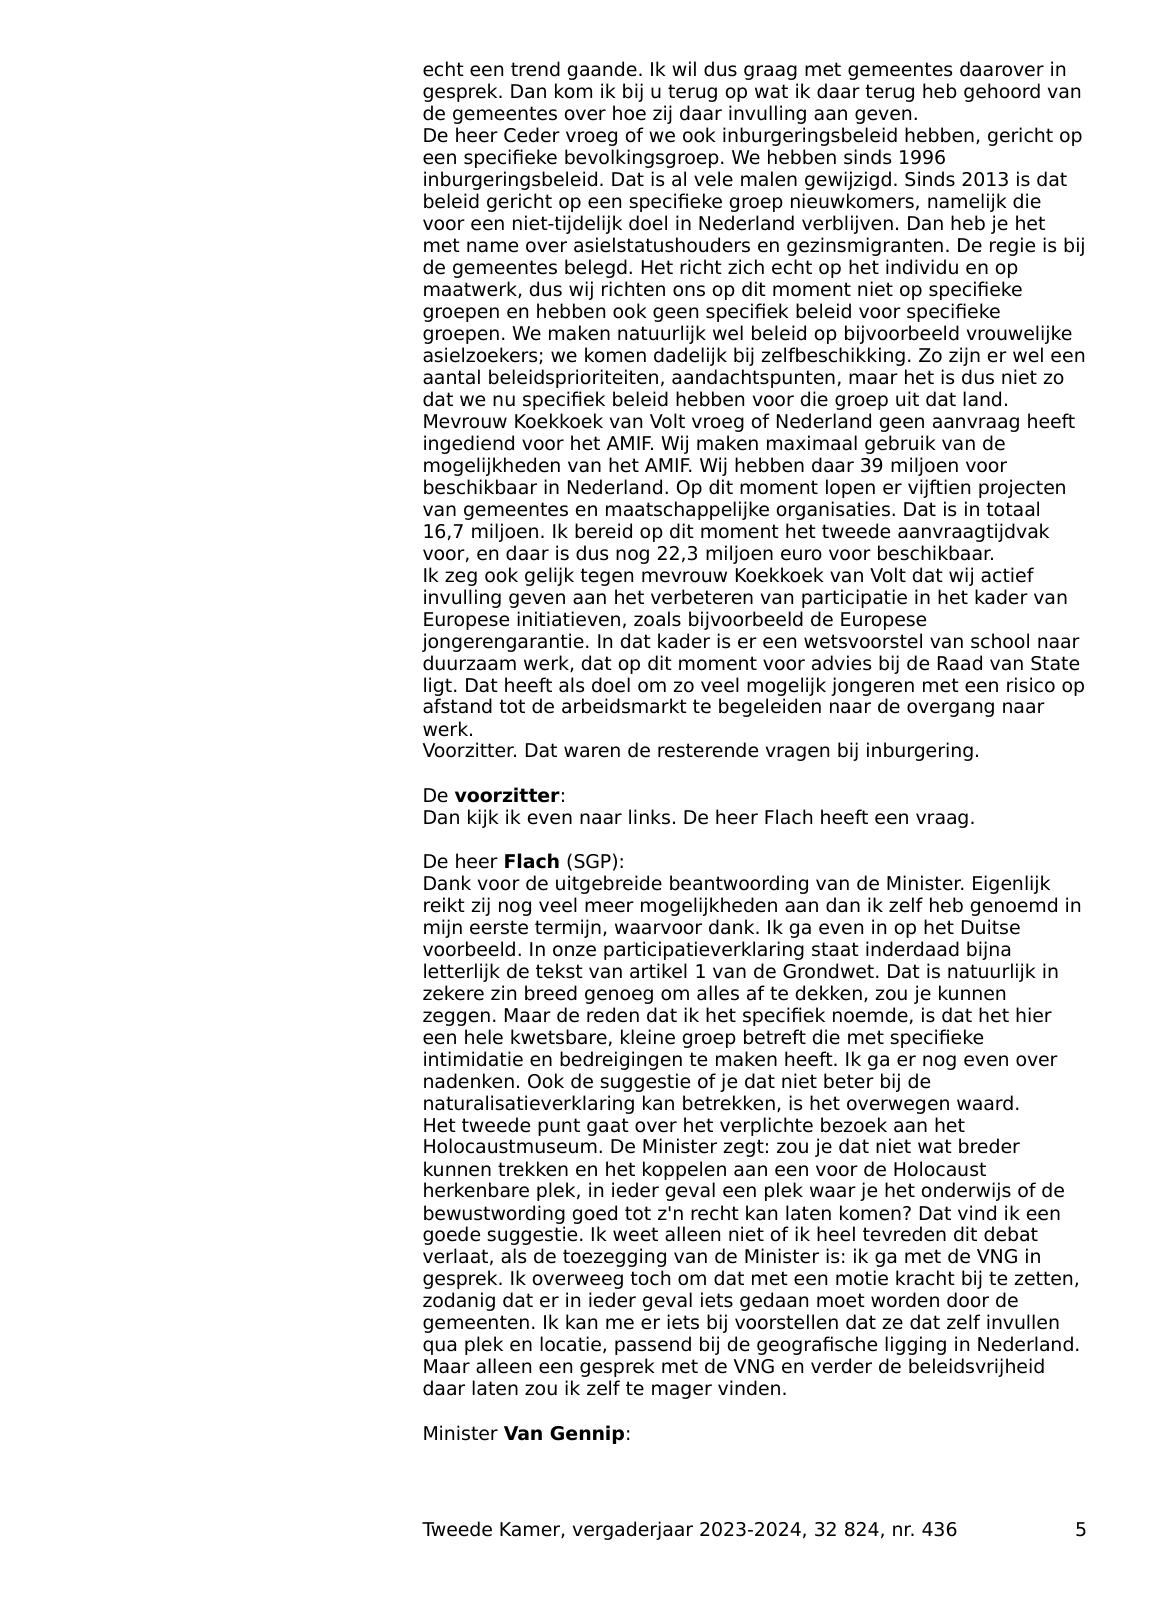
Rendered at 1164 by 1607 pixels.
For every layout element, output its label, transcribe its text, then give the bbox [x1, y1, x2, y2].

text Dan kijk ik even naar links. De heer Flach heeft een vraag. [422, 807, 1087, 828]
text Het tweede punt gaat over het verplichte bezoek aan het Holocaustmuseum. De Minister zegt: zou je dat niet wat breder kunnen trekken en het koppelen aan een voor de Holocaust herkenbare plek, in ieder geval een plek waar je het onderwijs of de bewustwording goed tot z'n recht kan laten komen? Dat vind ik een goede suggestie. Ik weet alleen niet of ik heel tevreden dit debat verlaat, als de toezegging van de Minister is: ik ga met de VNG in gesprek. Ik overweeg toch om dat met een motie kracht bij te zetten, zodanig dat er in ieder geval iets gedaan moet worden door de gemeenten. Ik kan me er iets bij voorstellen dat ze dat zelf invullen qua plek en locatie, passend bij de geografische ligging in Nederland. Maar alleen een gesprek met de VNG en verder de beleidsvrijheid daar laten zou ik zelf te mager vinden. [422, 1114, 1087, 1400]
text Minister Van Gennip: [422, 1422, 1087, 1444]
text Voorzitter. Dat waren de resterende vragen bij inburgering. [422, 740, 1087, 762]
text De heer Flach (SGP): [422, 851, 1087, 873]
text Dank voor de uitgebreide beantwoording van de Minister. Eigenlijk reikt zij nog veel meer mogelijkheden aan dan ik zelf heb genoemd in mijn eerste termijn, waarvoor dank. Ik ga even in op het Duitse voorbeeld. In onze participatieverklaring staat inderdaad bijna letterlijk de tekst van artikel 1 van de Grondwet. Dat is natuurlijk in zekere zin breed genoeg om alles af te dekken, zou je kunnen zeggen. Maar de reden dat ik het specifiek noemde, is dat het hier een hele kwetsbare, kleine groep betreft die met specifieke intimidatie en bedreigingen te maken heeft. Ik ga er nog even over nadenken. Ook de suggestie of je dat niet beter bij de naturalisatieverklaring kan betrekken, is het overwegen waard. [422, 873, 1087, 1114]
text De voorzitter: [422, 784, 1087, 807]
text Mevrouw Koekkoek van Volt vroeg of Nederland geen aanvraag heeft ingediend voor het AMIF. Wij maken maximaal gebruik van de mogelijkheden van het AMIF. Wij hebben daar 39 miljoen voor beschikbaar in Nederland. Op dit moment lopen er vijftien projecten van gemeentes en maatschappelijke organisaties. Dat is in totaal 16,7 miljoen. Ik bereid op dit moment het tweede aanvraagtijdvak voor, en daar is dus nog 22,3 miljoen euro voor beschikbaar. [422, 411, 1087, 564]
text echt een trend gaande. Ik wil dus graag met gemeentes daarover in gesprek. Dan kom ik bij u terug op wat ik daar terug heb gehoord van de gemeentes over hoe zij daar invulling aan geven. [422, 59, 1087, 125]
text Ik zeg ook gelijk tegen mevrouw Koekkoek van Volt dat wij actief invulling geven aan het verbeteren van participatie in het kader van Europese initiatieven, zoals bijvoorbeeld de Europese jongerengarantie. In dat kader is er een wetsvoorstel van school naar duurzaam werk, dat op dit moment voor advies bij de Raad van State ligt. Dat heeft als doel om zo veel mogelijk jongeren met een risico op afstand tot de arbeidsmarkt te begeleiden naar de overgang naar werk. [422, 564, 1087, 740]
text De heer Ceder vroeg of we ook inburgeringsbeleid hebben, gericht op een specifieke bevolkingsgroep. We hebben sinds 1996 inburgeringsbeleid. Dat is al vele malen gewijzigd. Sinds 2013 is dat beleid gericht op een specifieke groep nieuwkomers, namelijk die voor een niet-tijdelijk doel in Nederland verblijven. Dan heb je het met name over asielstatushouders en gezinsmigranten. De regie is bij de gemeentes belegd. Het richt zich echt op het individu en op maatwerk, dus wij richten ons op dit moment niet op specifieke groepen en hebben ook geen specifiek beleid voor specifieke groepen. We maken natuurlijk wel beleid op bijvoorbeeld vrouwelijke asielzoekers; we komen dadelijk bij zelfbeschikking. Zo zijn er wel een aantal beleidsprioriteiten, aandachtspunten, maar het is dus niet zo dat we nu specifiek beleid hebben voor die groep uit dat land. [422, 125, 1087, 411]
